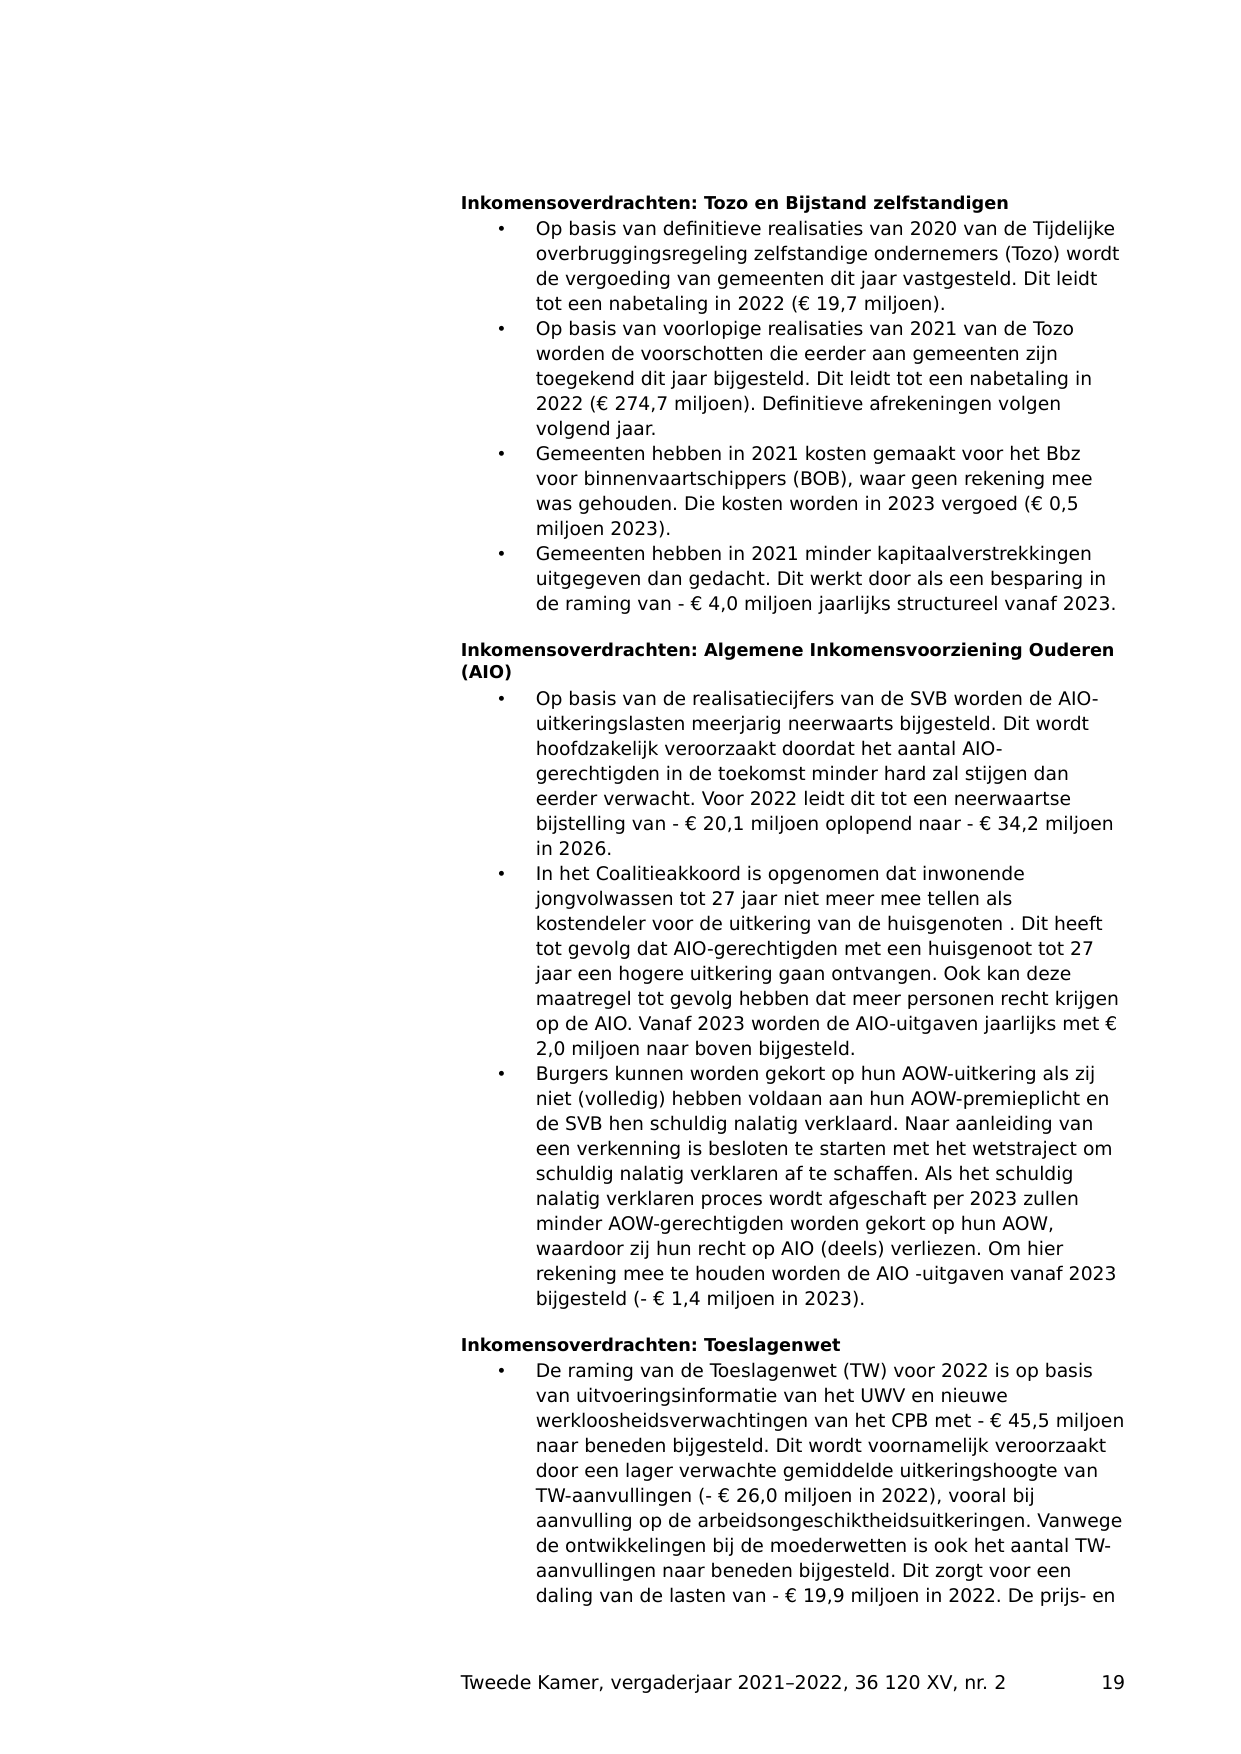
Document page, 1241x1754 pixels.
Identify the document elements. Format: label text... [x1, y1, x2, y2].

list Op basis van de realisatiecijfers van de SVB worden de AIO-uitkeringslasten meerjarig neerwaarts bijgesteld. Dit wordt hoofdzakelijk veroorzaakt doordat het aantal AIO-gerechtigden in de toekomst minder hard zal stijgen dan eerder verwacht. Voor 2022 leidt dit tot een neerwaartse bijstelling van - € 20,1 miljoen oplopend naar - € 34,2 miljoen in 2026. [498, 686, 1125, 861]
list Gemeenten hebben in 2021 minder kapitaalverstrekkingen uitgegeven dan gedacht. Dit werkt door als een besparing in de raming van - € 4,0 miljoen jaarlijks structureel vanaf 2023. [498, 541, 1125, 616]
list De raming van de Toeslagenwet (TW) voor 2022 is op basis van uitvoeringsinformatie van het UWV en nieuwe werkloosheidsverwachtingen van het CPB met - € 45,5 miljoen naar beneden bijgesteld. Dit wordt voornamelijk veroorzaakt door een lager verwachte gemiddelde uitkeringshoogte van TW-aanvullingen (- € 26,0 miljoen in 2022), vooral bij aanvulling op de arbeidsongeschiktheidsuitkeringen. Vanwege de ontwikkelingen bij de moederwetten is ook het aantal TW-aanvullingen naar beneden bijgesteld. Dit zorgt voor een daling van de lasten van - € 19,9 miljoen in 2022. De prijs- en [498, 1358, 1125, 1608]
text Inkomensoverdrachten: Algemene Inkomensvoorziening Ouderen (AIO) [461, 638, 1125, 683]
list Burgers kunnen worden gekort op hun AOW-uitkering als zij niet (volledig) hebben voldaan aan hun AOW-premieplicht en de SVB hen schuldig nalatig verklaard. Naar aanleiding van een verkenning is besloten te starten met het wetstraject om schuldig nalatig verklaren af te schaffen. Als het schuldig nalatig verklaren proces wordt afgeschaft per 2023 zullen minder AOW-gerechtigden worden gekort op hun AOW, waardoor zij hun recht op AIO (deels) verliezen. Om hier rekening mee te houden worden de AIO -uitgaven vanaf 2023 bijgesteld (- € 1,4 miljoen in 2023). [498, 1061, 1125, 1311]
list In het Coalitieakkoord is opgenomen dat inwonende jongvolwassen tot 27 jaar niet meer mee tellen als kostendeler voor de uitkering van de huisgenoten . Dit heeft tot gevolg dat AIO-gerechtigden met een huisgenoot tot 27 jaar een hogere uitkering gaan ontvangen. Ook kan deze maatregel tot gevolg hebben dat meer personen recht krijgen op de AIO. Vanaf 2023 worden de AIO-uitgaven jaarlijks met € 2,0 miljoen naar boven bijgesteld. [498, 861, 1125, 1061]
list Op basis van voorlopige realisaties van 2021 van de Tozo worden de voorschotten die eerder aan gemeenten zijn toegekend dit jaar bijgesteld. Dit leidt tot een nabetaling in 2022 (€ 274,7 miljoen). Definitieve afrekeningen volgen volgend jaar. [498, 316, 1125, 441]
text Inkomensoverdrachten: Tozo en Bijstand zelfstandigen [461, 191, 1125, 214]
list Gemeenten hebben in 2021 kosten gemaakt voor het Bbz voor binnenvaartschippers (BOB), waar geen rekening mee was gehouden. Die kosten worden in 2023 vergoed (€ 0,5 miljoen 2023). [498, 441, 1125, 541]
list Op basis van definitieve realisaties van 2020 van de Tijdelijke overbruggingsregeling zelfstandige ondernemers (Tozo) wordt de vergoeding van gemeenten dit jaar vastgesteld. Dit leidt tot een nabetaling in 2022 (€ 19,7 miljoen). [498, 216, 1125, 316]
text Inkomensoverdrachten: Toeslagenwet [461, 1333, 1125, 1356]
